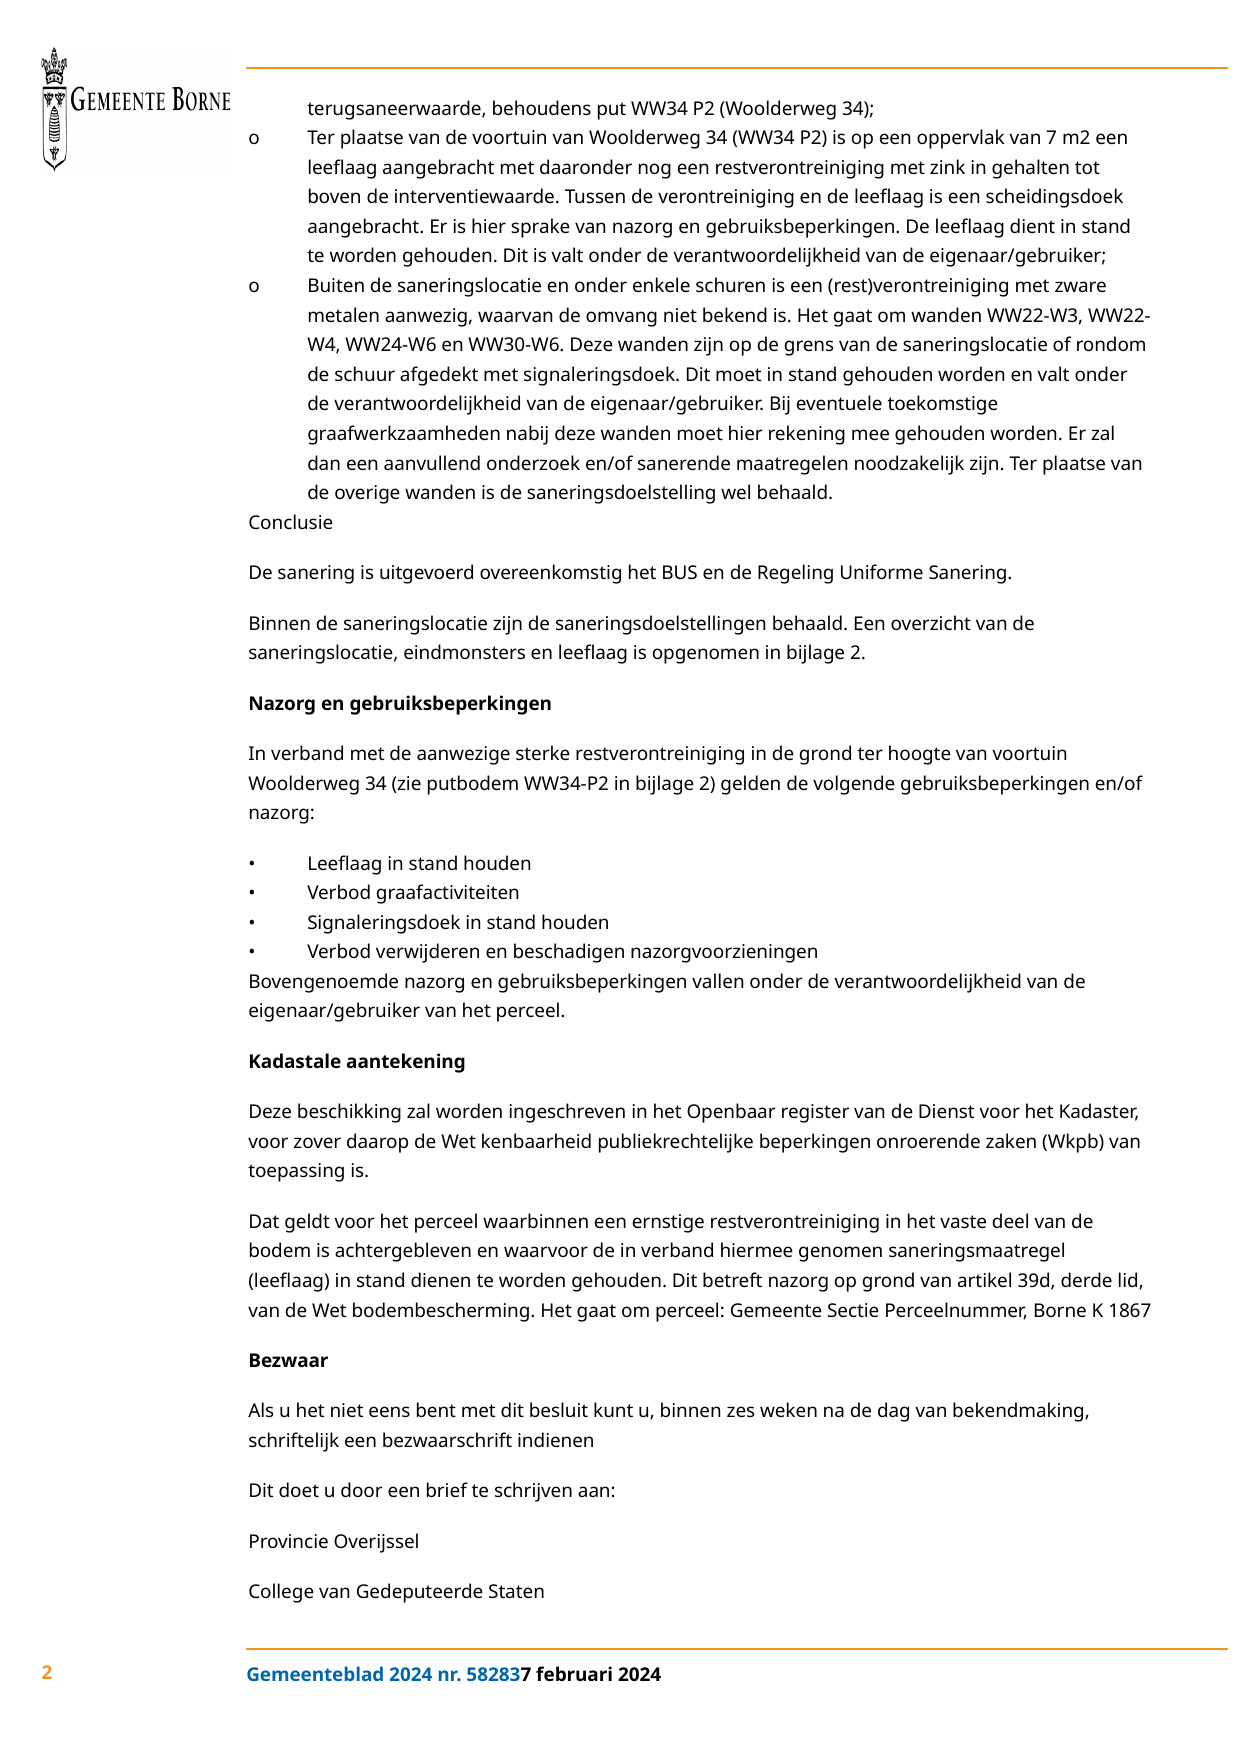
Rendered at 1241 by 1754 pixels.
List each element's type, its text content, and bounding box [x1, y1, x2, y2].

text Binnen de saneringslocatie zijn de saneringsdoelstellingen behaald. Een overzicht van de saneringslocatie, eindmonsters en leeflaag is opgenomen in bijlage 2. [248, 610, 1152, 665]
list Ter plaatse van de voortuin van Woolderweg 34 (WW34 P2) is op een oppervlak van 7 m2 een leeflaag aangebracht met daaronder nog een restverontreiniging met zink in gehalten tot boven de interventiewaarde. Tussen de verontreiniging en de leeflaag is een scheidingsdoek aangebracht. Er is hier sprake van nazorg en gebruiksbeperkingen. De leeflaag dient in stand te worden gehouden. Dit is valt onder de verantwoordelijkheid van de eigenaar/gebruiker; [248, 124, 1152, 268]
text De sanering is uitgevoerd overeenkomstig het BUS en de Regeling Uniforme Sanering. [248, 559, 1152, 585]
text Kadastale aantekening [248, 1048, 1152, 1074]
text Bezwaar [248, 1347, 1152, 1373]
text Dit doet u door een brief te schrijven aan: [248, 1478, 1152, 1503]
list Leeflaag in stand houden [248, 850, 1152, 876]
list Signaleringsdoek in stand houden [248, 909, 1152, 935]
list terugsaneerwaarde, behoudens put WW34 P2 (Woolderweg 34); [248, 95, 1152, 121]
text Nazorg en gebruiksbeperkingen [248, 690, 1152, 716]
list Buiten de saneringslocatie en onder enkele schuren is een (rest)verontreiniging met zware metalen aanwezig, waarvan de omvang niet bekend is. Het gaat om wanden WW22-W3, WW22-W4, WW24-W6 en WW30-W6. Deze wanden zijn op de grens van de saneringslocatie of rondom de schuur afgedekt met signaleringsdoek. Dit moet in stand gehouden worden en valt onder de verantwoordelijkheid van de eigenaar/gebruiker. Bij eventuele toekomstige graafwerkzaamheden nabij deze wanden moet hier rekening mee gehouden worden. Er zal dan een aanvullend onderzoek en/of sanerende maatregelen noodzakelijk zijn. Ter plaatse van de overige wanden is de saneringsdoelstelling wel behaald. [248, 272, 1152, 505]
list Verbod verwijderen en beschadigen nazorgvoorzieningen [248, 938, 1152, 964]
text In verband met de aanwezige sterke restverontreiniging in de grond ter hoogte van voortuin Woolderweg 34 (zie putbodem WW34-P2 in bijlage 2) gelden de volgende gebruiksbeperkingen en/of nazorg: [248, 740, 1152, 825]
text Als u het niet eens bent met dit besluit kunt u, binnen zes weken na de dag van bekendmaking, schriftelijk een bezwaarschrift indienen [248, 1398, 1152, 1453]
list Verbod graafactiviteiten [248, 879, 1152, 905]
text Conclusie [248, 509, 1152, 535]
text Bovengenoemde nazorg en gebruiksbeperkingen vallen onder de verantwoordelijkheid van de eigenaar/gebruiker van het perceel. [248, 968, 1152, 1023]
text College van Gedeputeerde Staten [248, 1578, 1152, 1604]
text Provincie Overijssel [248, 1528, 1152, 1554]
picture [41, 47, 231, 172]
text Dat geldt voor het perceel waarbinnen een ernstige restverontreiniging in het vaste deel van de bodem is achtergebleven en waarvoor de in verband hiermee genomen saneringsmaatregel (leeflaag) in stand dienen te worden gehouden. Dit betreft nazorg op grond van artikel 39d, derde lid, van de Wet bodembescherming. Het gaat om perceel: Gemeente Sectie Perceelnummer, Borne K 1867 [248, 1208, 1152, 1323]
text Deze beschikking zal worden ingeschreven in het Openbaar register van de Dienst voor het Kadaster, voor zover daarop de Wet kenbaarheid publiekrechtelijke beperkingen onroerende zaken (Wkpb) van toepassing is. [248, 1098, 1152, 1183]
